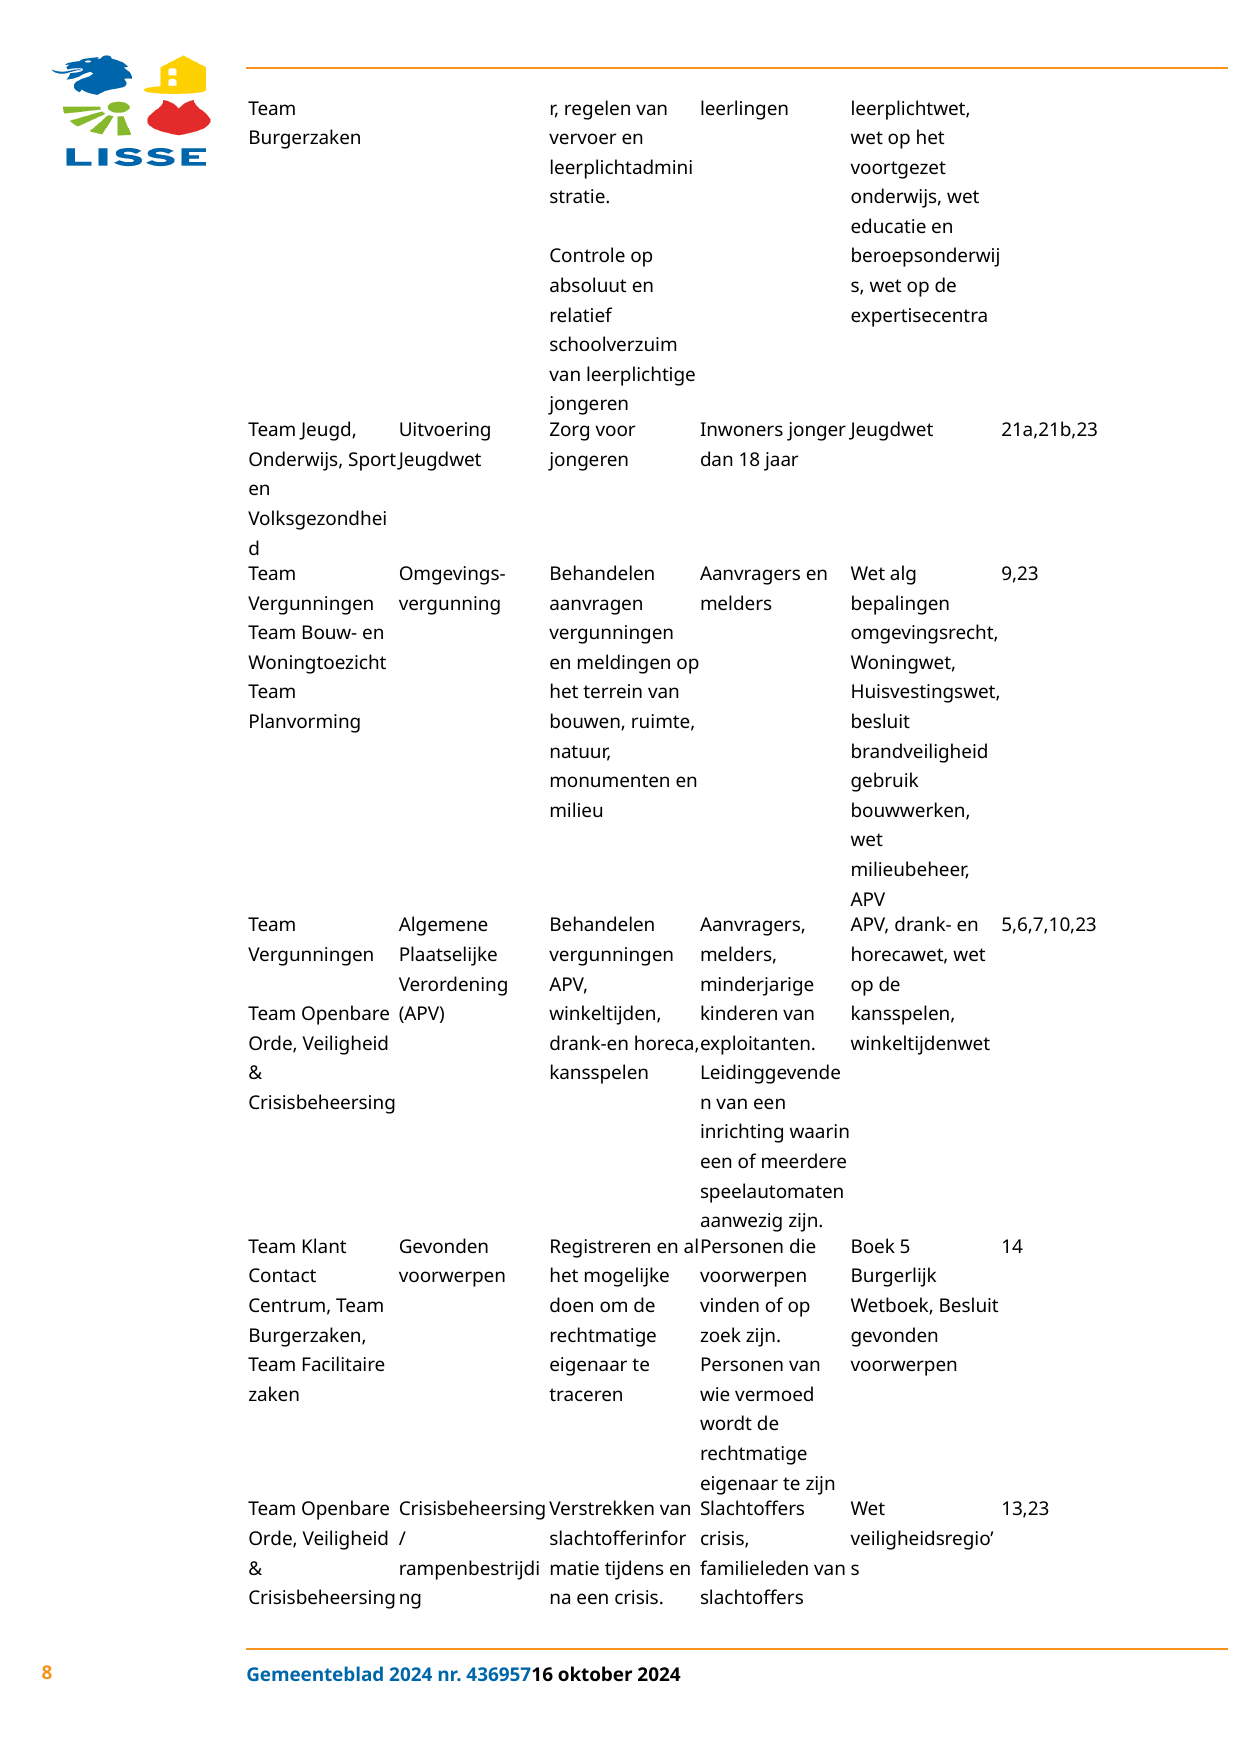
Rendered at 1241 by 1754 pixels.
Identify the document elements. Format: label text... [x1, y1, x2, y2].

table_cell Inwoners jonger dan 18 jaar [700, 416, 850, 560]
table_cell Team Burgerzaken [248, 95, 398, 416]
table_cell Crisisbeheersing / rampenbestrijding [399, 1496, 549, 1610]
table_cell Aanvragers, melders, minderjarige kinderen van exploitanten. Leidinggevenden van een inrichting waarin een of meerdere speelautomaten aanwezig zijn. [700, 912, 850, 1233]
table_cell 21a,21b,23 [1001, 416, 1152, 560]
table_cell Jeugdwet [850, 416, 1001, 560]
table_cell leerplichtwet, wet op het voortgezet onderwijs, wet educatie en beroepsonderwijs, wet op de expertisecentra [850, 95, 1001, 416]
table_cell Verstrekken van slachtofferinformatie tijdens en na een crisis. [549, 1496, 700, 1610]
table_cell 14 [1001, 1233, 1152, 1496]
table_cell Team Vergunningen Team Bouw- en Woningtoezicht Team Planvorming [248, 560, 398, 912]
table_cell Registreren en al het mogelijke doen om de rechtmatige eigenaar te traceren [549, 1233, 700, 1496]
picture [41, 47, 231, 172]
table_cell Team Klant Contact Centrum, Team Burgerzaken, Team Facilitaire zaken [248, 1233, 398, 1496]
table_cell Wet alg bepalingen omgevingsrecht, Woningwet, Huisvestingswet, besluit brandveiligheid gebruik bouwwerken, wet milieubeheer, APV [850, 560, 1001, 912]
table_cell Slachtoffers crisis, familieleden van slachtoffers [700, 1496, 850, 1610]
table_cell Team Vergunningen Team Openbare Orde, Veiligheid & Crisisbeheersing [248, 912, 398, 1233]
table_cell Wet veiligheidsregio’s [850, 1496, 1001, 1610]
table_cell Team Jeugd, Onderwijs, Sport en Volksgezondheid [248, 416, 398, 560]
table_cell Uitvoering Jeugdwet [399, 416, 549, 560]
table_cell APV, drank- en horecawet, wet op de kansspelen, winkeltijdenwet [850, 912, 1001, 1233]
table_cell Algemene Plaatselijke Verordening (APV) [399, 912, 549, 1233]
table_cell [1001, 95, 1152, 416]
table_cell leerlingen [700, 95, 850, 416]
table_cell Zorg voor jongeren [549, 416, 700, 560]
table_cell [399, 95, 549, 416]
table_cell Behandelen vergunningen APV, winkeltijden, drank-en horeca, kansspelen [549, 912, 700, 1233]
table_cell Gevonden voorwerpen [399, 1233, 549, 1496]
table_cell Omgevings-vergunning [399, 560, 549, 912]
table_cell Behandelen aanvragen vergunningen en meldingen op het terrein van bouwen, ruimte, natuur, monumenten en milieu [549, 560, 700, 912]
table_cell Aanvragers en melders [700, 560, 850, 912]
table_cell 9,23 [1001, 560, 1152, 912]
table_cell 5,6,7,10,23 [1001, 912, 1152, 1233]
table_cell r, regelen van vervoer en leerplichtadministratie. Controle op absoluut en relatief schoolverzuim van leerplichtige jongeren [549, 95, 700, 416]
table_cell Boek 5 Burgerlijk Wetboek, Besluit gevonden voorwerpen [850, 1233, 1001, 1496]
table_cell 13,23 [1001, 1496, 1152, 1610]
table_cell Personen die voorwerpen vinden of op zoek zijn. Personen van wie vermoed wordt de rechtmatige eigenaar te zijn [700, 1233, 850, 1496]
table_cell Team Openbare Orde, Veiligheid & Crisisbeheersing [248, 1496, 398, 1610]
